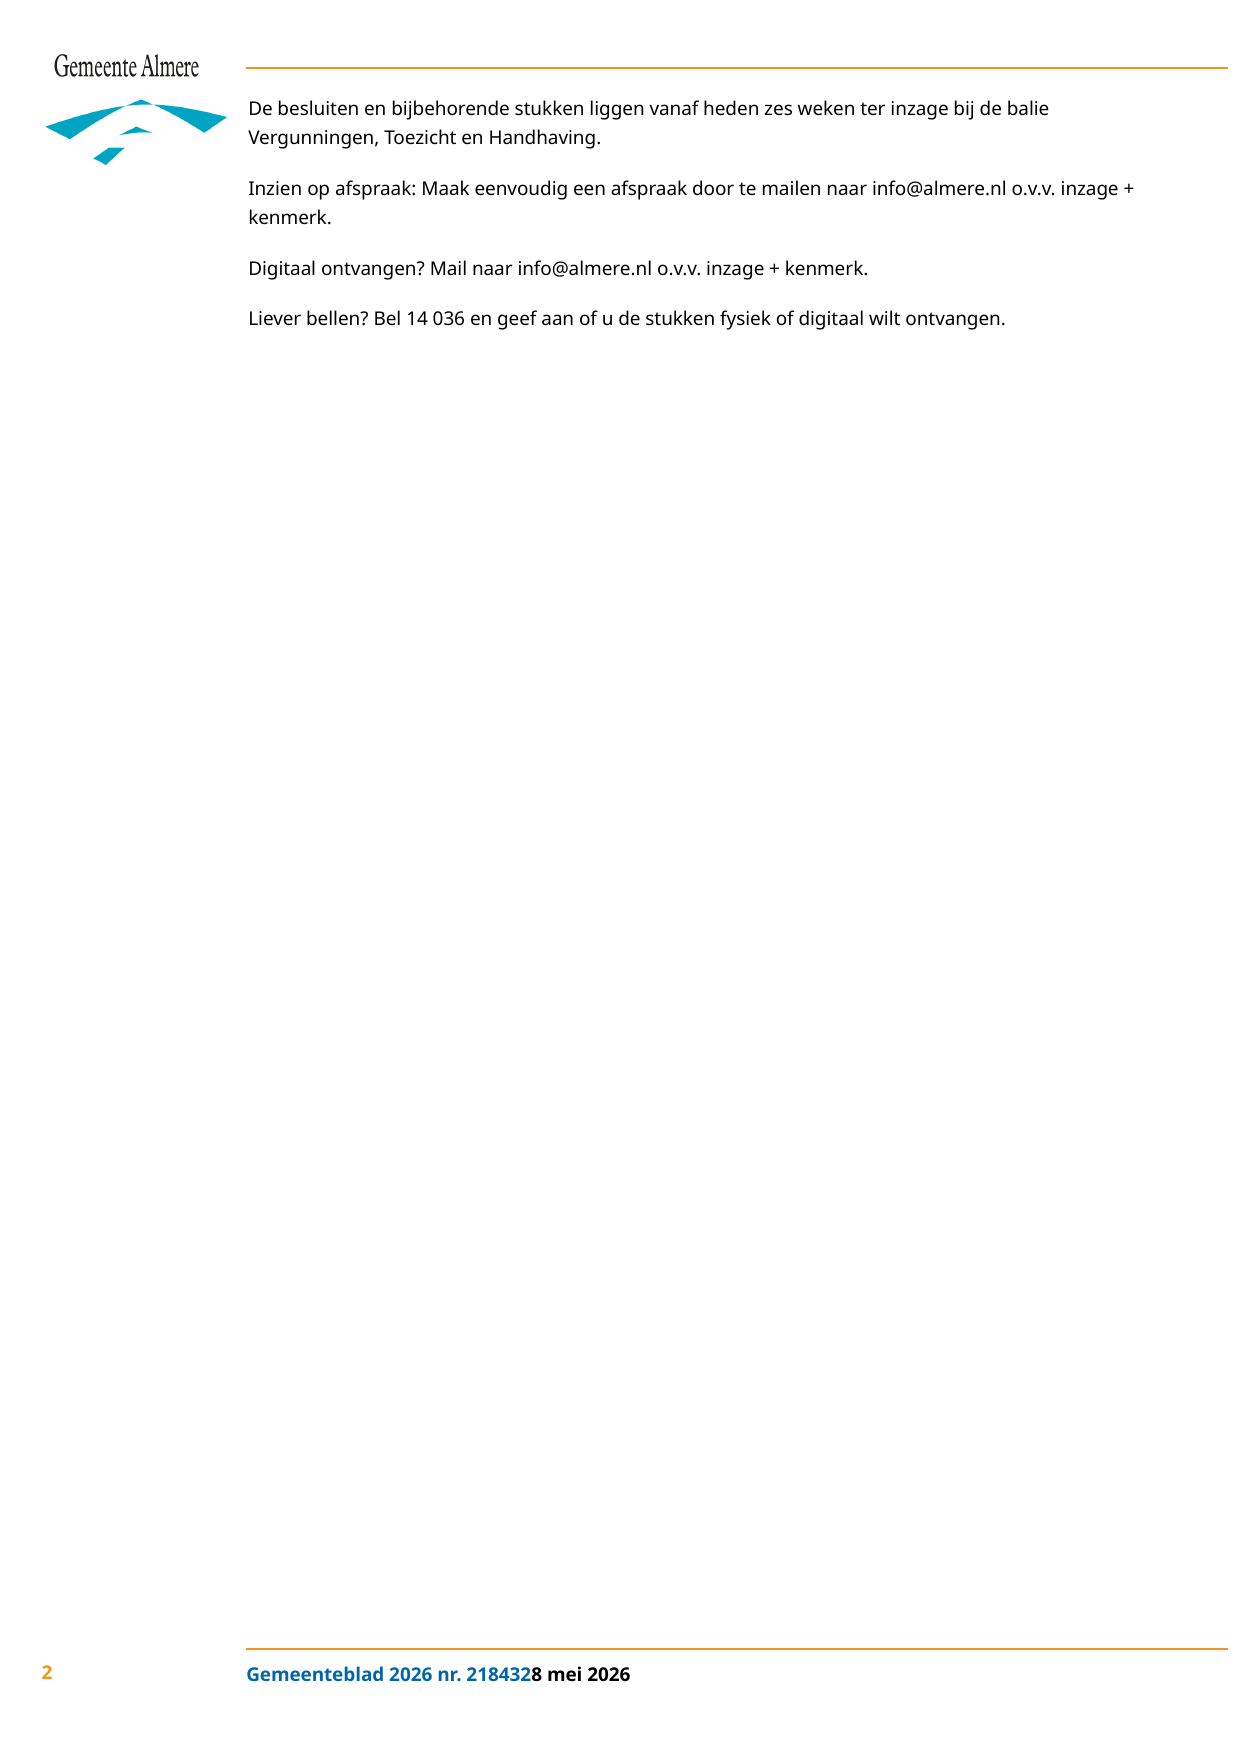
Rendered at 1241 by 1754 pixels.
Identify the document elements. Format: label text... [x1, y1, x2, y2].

text Liever bellen? Bel 14 036 en geef aan of u de stukken fysiek of digitaal wilt ontvangen. [248, 305, 1152, 331]
picture [41, 47, 231, 172]
text Inzien op afspraak: Maak eenvoudig een afspraak door te mailen naar info@almere.nl o.v.v. inzage + kenmerk. [248, 175, 1152, 230]
text Digitaal ontvangen? Mail naar info@almere.nl o.v.v. inzage + kenmerk. [248, 255, 1152, 281]
text De besluiten en bijbehorende stukken liggen vanaf heden zes weken ter inzage bij de balie Vergunningen, Toezicht en Handhaving. [248, 95, 1152, 150]
